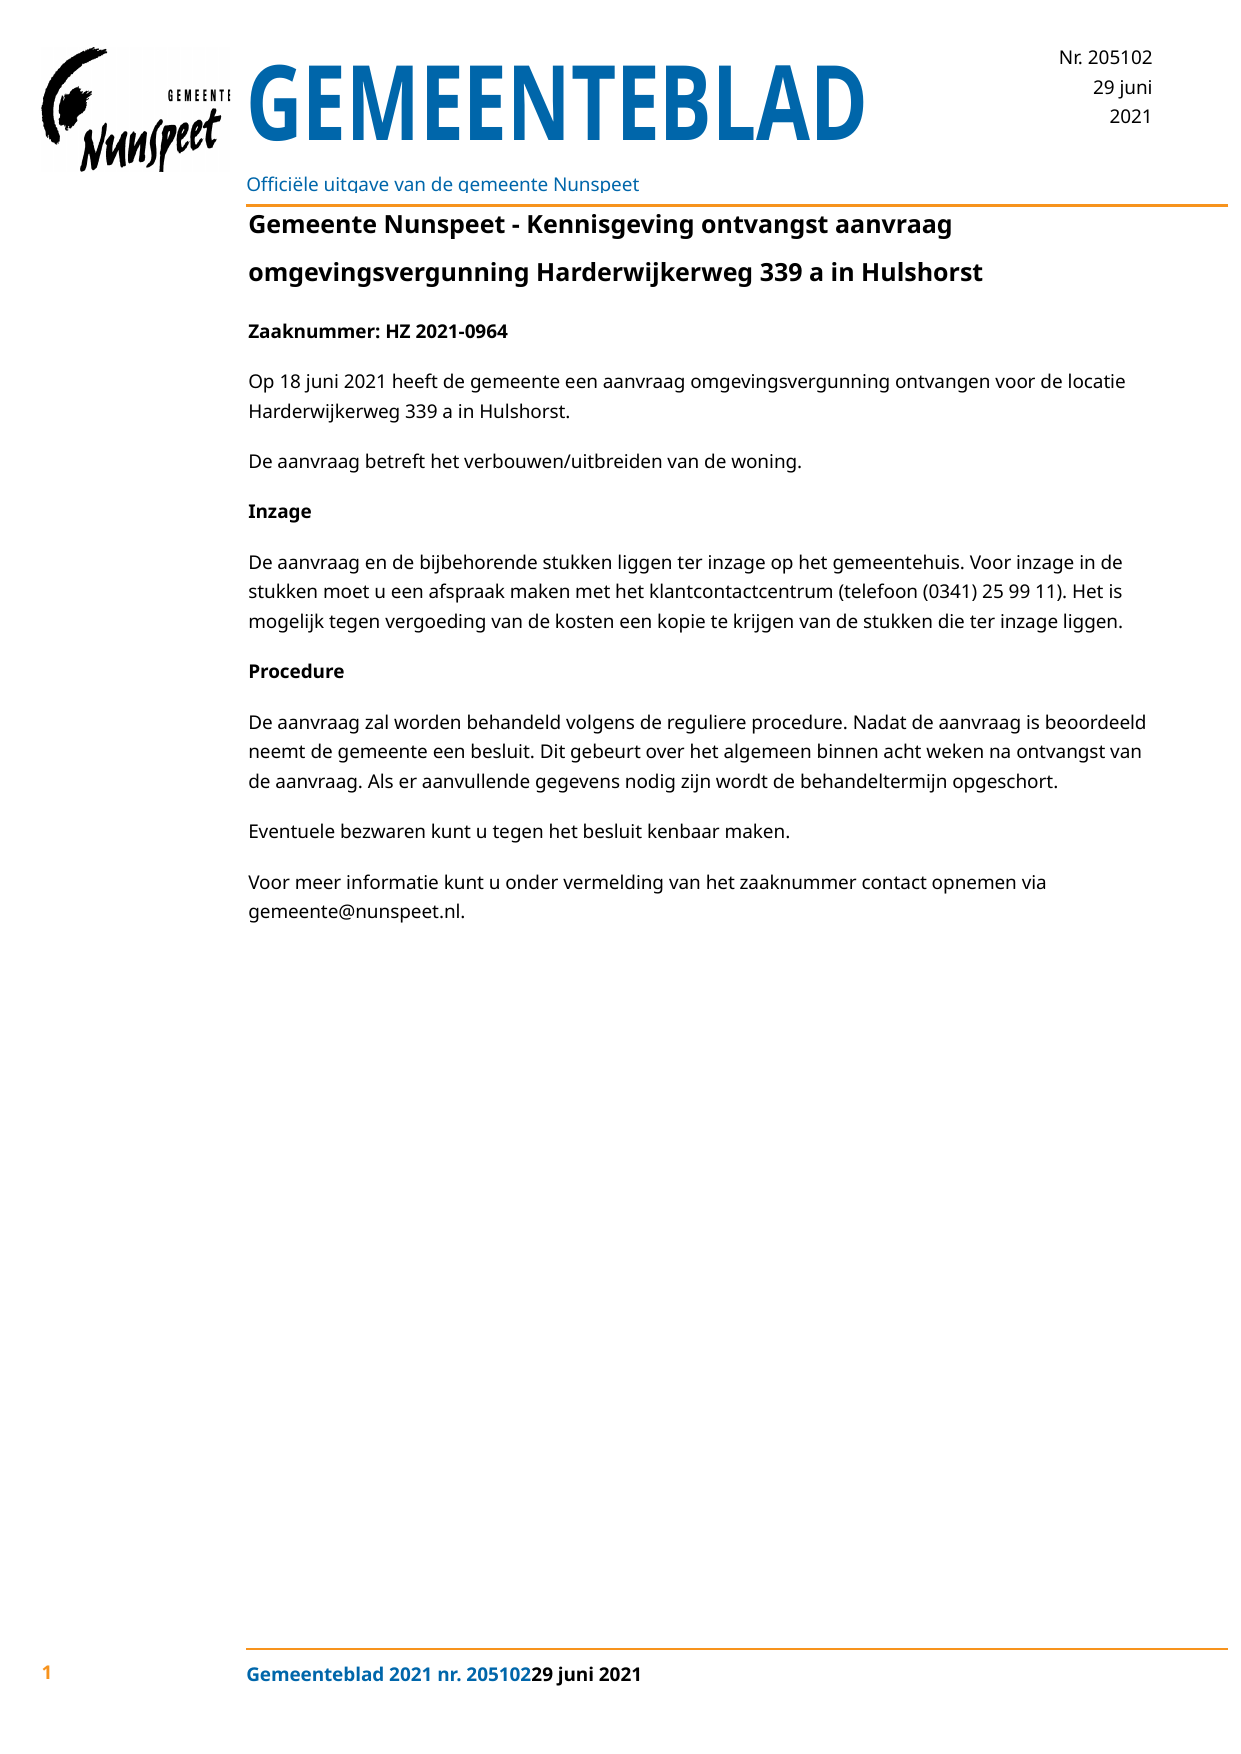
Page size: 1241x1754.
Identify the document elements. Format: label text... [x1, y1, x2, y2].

text De aanvraag zal worden behandeld volgens de reguliere procedure. Nadat de aanvraag is beoordeeld neemt de gemeente een besluit. Dit gebeurt over het algemeen binnen acht weken na ontvangst van de aanvraag. Als er aanvullende gegevens nodig zijn wordt de behandeltermijn opgeschort. [248, 709, 1152, 794]
text Zaaknummer: HZ 2021-0964 [248, 318, 1152, 344]
text Inzage [248, 499, 1152, 524]
text Voor meer informatie kunt u onder vermelding van het zaaknummer contact opnemen via gemeente@nunspeet.nl. [248, 869, 1152, 924]
text Eventuele bezwaren kunt u tegen het besluit kenbaar maken. [248, 819, 1152, 844]
text Gemeente Nunspeet - Kennisgeving ontvangst aanvraag omgevingsvergunning Harderwijkerweg 339 a in Hulshorst [248, 207, 1152, 288]
text De aanvraag betreft het verbouwen/uitbreiden van de woning. [248, 448, 1152, 474]
text Op 18 juni 2021 heeft de gemeente een aanvraag omgevingsvergunning ontvangen voor de locatie Harderwijkerweg 339 a in Hulshorst. [248, 368, 1152, 424]
text Procedure [248, 659, 1152, 684]
text De aanvraag en de bijbehorende stukken liggen ter inzage op het gemeentehuis. Voor inzage in de stukken moet u een afspraak maken met het klantcontactcentrum (telefoon (0341) 25 99 11). Het is mogelijk tegen vergoeding van de kosten een kopie te krijgen van de stukken die ter inzage liggen. [248, 549, 1152, 634]
picture [41, 47, 231, 172]
